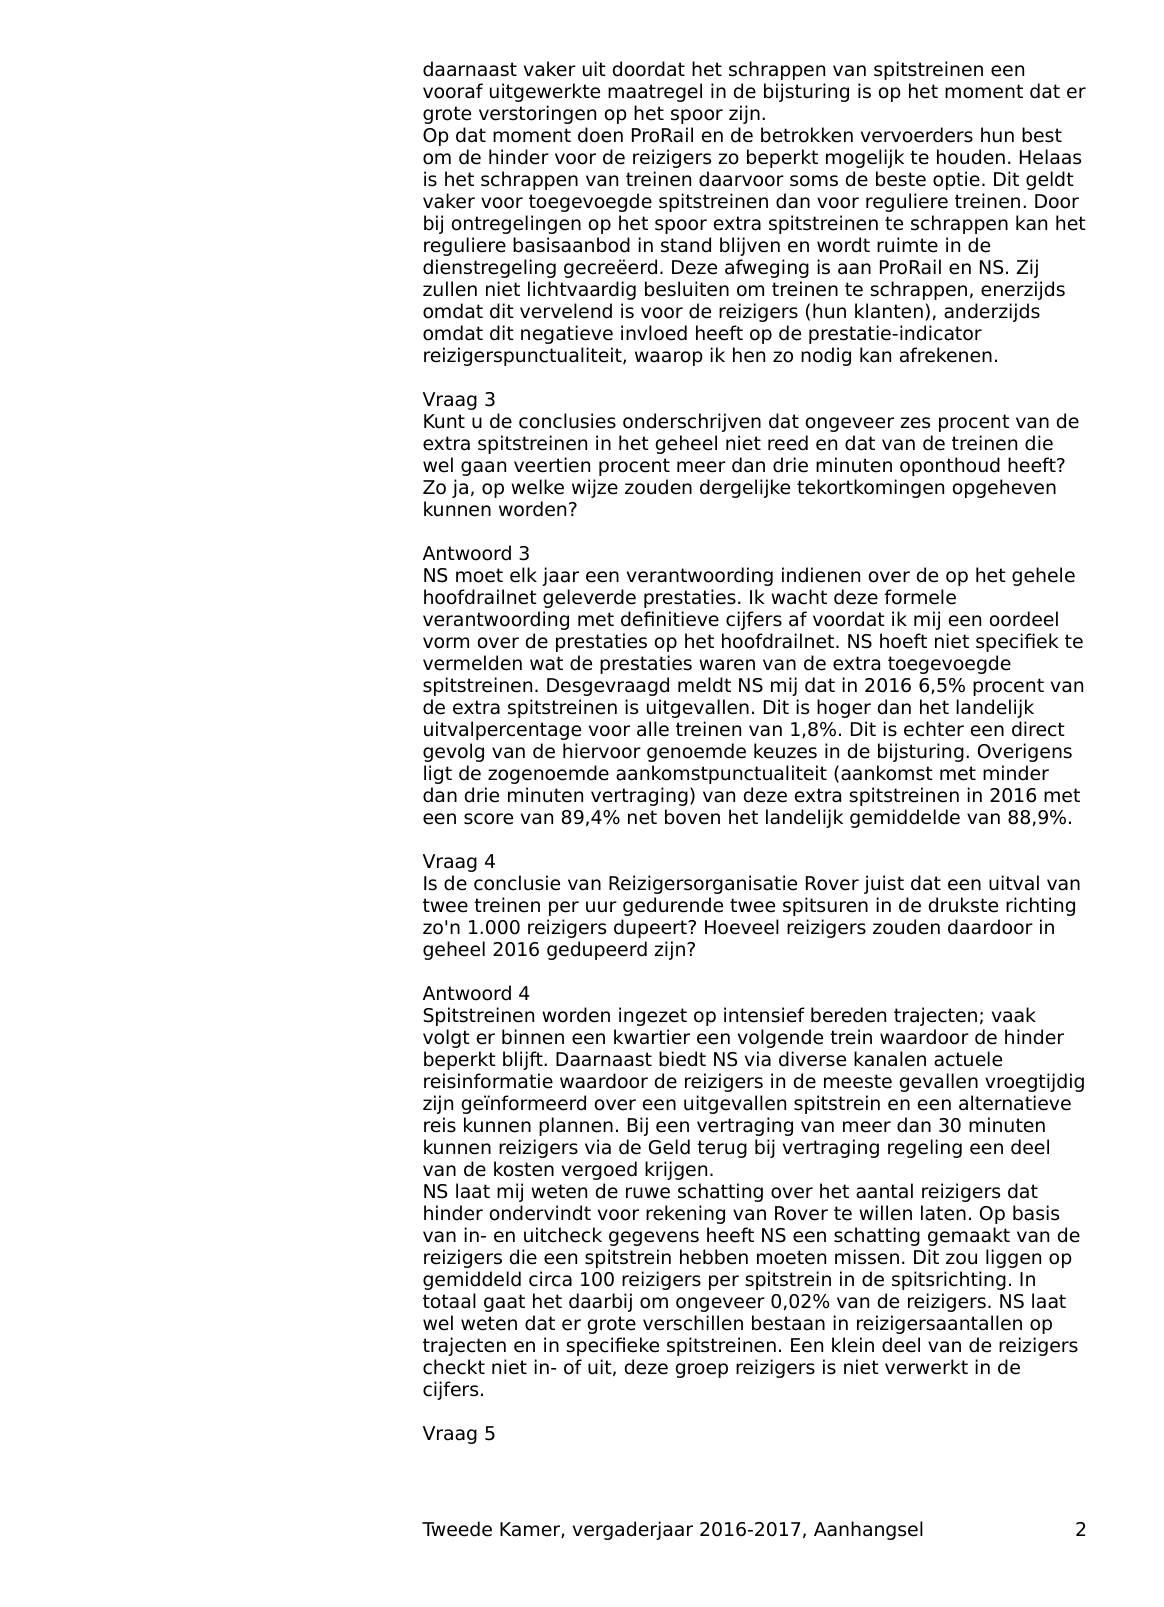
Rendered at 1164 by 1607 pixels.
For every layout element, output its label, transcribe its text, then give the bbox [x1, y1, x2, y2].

text Kunt u de conclusies onderschrijven dat ongeveer zes procent van de extra spitstreinen in het geheel niet reed en dat van de treinen die wel gaan veertien procent meer dan drie minuten oponthoud heeft? Zo ja, op welke wijze zouden dergelijke tekortkomingen opgeheven kunnen worden? [422, 411, 1087, 521]
text daarnaast vaker uit doordat het schrappen van spitstreinen een vooraf uitgewerkte maatregel in de bijsturing is op het moment dat er grote verstoringen op het spoor zijn. [422, 59, 1087, 125]
text Vraag 3 [422, 389, 1087, 411]
text Antwoord 3 [422, 543, 1087, 565]
text NS moet elk jaar een verantwoording indienen over de op het gehele hoofdrailnet geleverde prestaties. Ik wacht deze formele verantwoording met definitieve cijfers af voordat ik mij een oordeel vorm over de prestaties op het hoofdrailnet. NS hoeft niet specifiek te vermelden wat de prestaties waren van de extra toegevoegde spitstreinen. Desgevraagd meldt NS mij dat in 2016 6,5% procent van de extra spitstreinen is uitgevallen. Dit is hoger dan het landelijk uitvalpercentage voor alle treinen van 1,8%. Dit is echter een direct gevolg van de hiervoor genoemde keuzes in de bijsturing. Overigens ligt de zogenoemde aankomstpunctualiteit (aankomst met minder dan drie minuten vertraging) van deze extra spitstreinen in 2016 met een score van 89,4% net boven het landelijk gemiddelde van 88,9%. [422, 565, 1087, 829]
text Vraag 4 [422, 851, 1087, 873]
text Antwoord 4 [422, 983, 1087, 1005]
text Is de conclusie van Reizigersorganisatie Rover juist dat een uitval van twee treinen per uur gedurende twee spitsuren in de drukste richting zo'n 1.000 reizigers dupeert? Hoeveel reizigers zouden daardoor in geheel 2016 gedupeerd zijn? [422, 873, 1087, 961]
text NS laat mij weten de ruwe schatting over het aantal reizigers dat hinder ondervindt voor rekening van Rover te willen laten. Op basis van in- en uitcheck gegevens heeft NS een schatting gemaakt van de reizigers die een spitstrein hebben moeten missen. Dit zou liggen op gemiddeld circa 100 reizigers per spitstrein in de spitsrichting. In totaal gaat het daarbij om ongeveer 0,02% van de reizigers. NS laat wel weten dat er grote verschillen bestaan in reizigersaantallen op trajecten en in specifieke spitstreinen. Een klein deel van de reizigers checkt niet in- of uit, deze groep reizigers is niet verwerkt in de cijfers. [422, 1181, 1087, 1401]
text Op dat moment doen ProRail en de betrokken vervoerders hun best om de hinder voor de reizigers zo beperkt mogelijk te houden. Helaas is het schrappen van treinen daarvoor soms de beste optie. Dit geldt vaker voor toegevoegde spitstreinen dan voor reguliere treinen. Door bij ontregelingen op het spoor extra spitstreinen te schrappen kan het reguliere basisaanbod in stand blijven en wordt ruimte in de dienstregeling gecreëerd. Deze afweging is aan ProRail en NS. Zij zullen niet lichtvaardig besluiten om treinen te schrappen, enerzijds omdat dit vervelend is voor de reizigers (hun klanten), anderzijds omdat dit negatieve invloed heeft op de prestatie-indicator reizigerspunctualiteit, waarop ik hen zo nodig kan afrekenen. [422, 125, 1087, 367]
text Spitstreinen worden ingezet op intensief bereden trajecten; vaak volgt er binnen een kwartier een volgende trein waardoor de hinder beperkt blijft. Daarnaast biedt NS via diverse kanalen actuele reisinformatie waardoor de reizigers in de meeste gevallen vroegtijdig zijn geïnformeerd over een uitgevallen spitstrein en een alternatieve reis kunnen plannen. Bij een vertraging van meer dan 30 minuten kunnen reizigers via de Geld terug bij vertraging regeling een deel van de kosten vergoed krijgen. [422, 1005, 1087, 1181]
text Vraag 5 [422, 1423, 1087, 1445]
